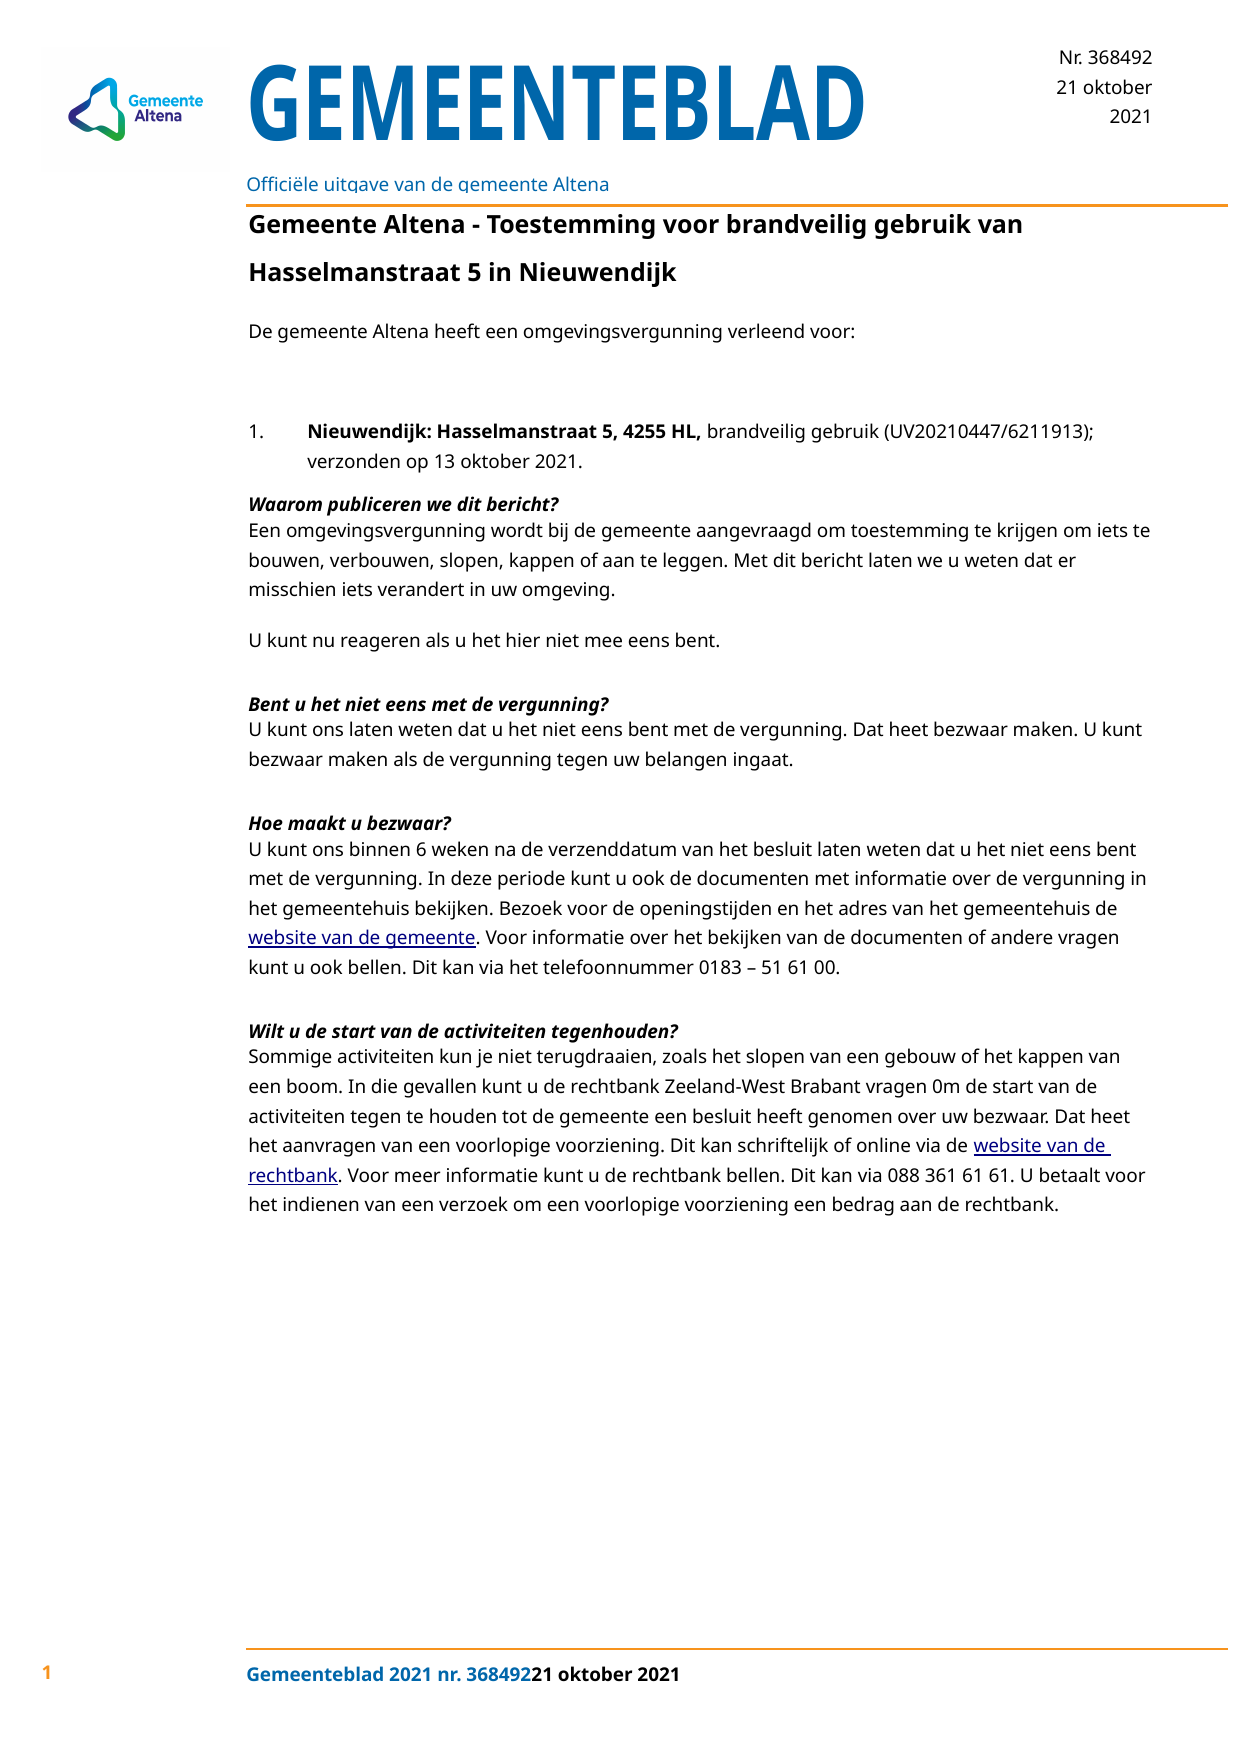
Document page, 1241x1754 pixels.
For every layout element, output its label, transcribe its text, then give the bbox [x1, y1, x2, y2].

text U kunt ons laten weten dat u het niet eens bent met de vergunning. Dat heet bezwaar maken. U kunt bezwaar maken als de vergunning tegen uw belangen ingaat. [248, 716, 1152, 772]
text U kunt ons binnen 6 weken na de verzenddatum van het besluit laten weten dat u het niet eens bent met de vergunning. In deze periode kunt u ook de documenten met informatie over de vergunning in het gemeentehuis bekijken. Bezoek voor de openingstijden en het adres van het gemeentehuis de website van de gemeente. Voor informatie over het bekijken van de documenten of andere vragen kunt u ook bellen. Dit kan via het telefoonnummer 0183 – 51 61 00. [248, 836, 1152, 980]
text Hoe maakt u bezwaar? [248, 810, 1152, 836]
text Waarom publiceren we dit bericht? [248, 491, 1152, 517]
text U kunt nu reageren als u het hier niet mee eens bent. [248, 627, 1152, 652]
picture [41, 47, 231, 172]
text Sommige activiteiten kun je niet terugdraaien, zoals het slopen van een gebouw of het kappen van een boom. In die gevallen kunt u de rechtbank Zeeland-West Brabant vragen 0m de start van de activiteiten tegen te houden tot de gemeente een besluit heeft genomen over uw bezwaar. Dat heet het aanvragen van een voorlopige voorziening. Dit kan schriftelijk of online via de website van de rechtbank. Voor meer informatie kunt u de rechtbank bellen. Dit kan via 088 361 61 61. U betaalt voor het indienen van een verzoek om een voorlopige voorziening een bedrag aan de rechtbank. [248, 1044, 1152, 1217]
text Een omgevingsvergunning wordt bij de gemeente aangevraagd om toestemming te krijgen om iets te bouwen, verbouwen, slopen, kappen of aan te leggen. Met dit bericht laten we u weten dat er misschien iets verandert in uw omgeving. [248, 517, 1152, 602]
text De gemeente Altena heeft een omgevingsvergunning verleend voor: [248, 318, 1152, 344]
text Wilt u de start van de activiteiten tegenhouden? [248, 1018, 1152, 1044]
text Bent u het niet eens met de vergunning? [248, 691, 1152, 716]
text Gemeente Altena - Toestemming voor brandveilig gebruik van Hasselmanstraat 5 in Nieuwendijk [248, 207, 1152, 288]
list Nieuwendijk: Hasselmanstraat 5, 4255 HL, brandveilig gebruik (UV20210447/6211913); verzonden op 13 oktober 2021. [248, 419, 1152, 474]
